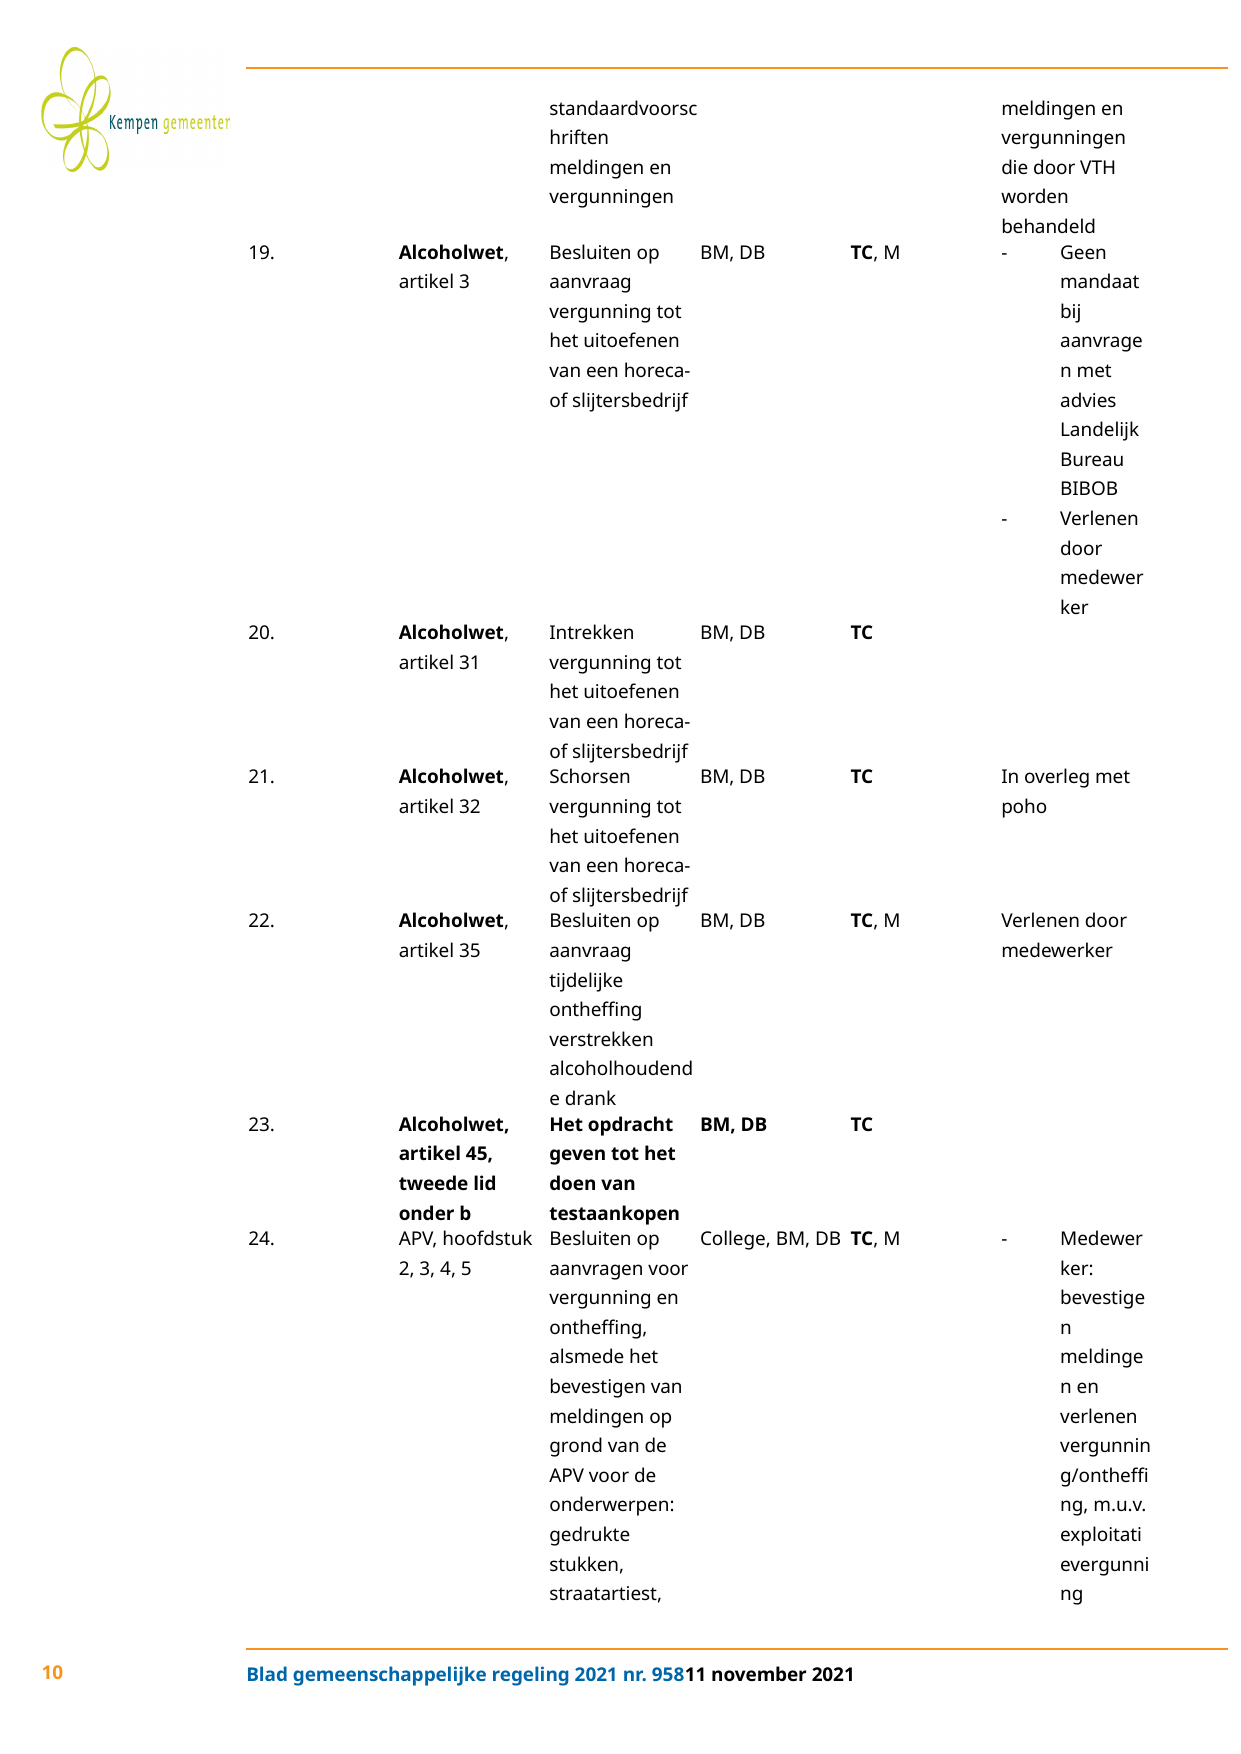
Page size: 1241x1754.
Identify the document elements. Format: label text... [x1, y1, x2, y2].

table_cell Alcoholwet, artikel 35 [399, 908, 549, 1111]
table_cell BM, DB [700, 764, 850, 908]
table_cell standaardvoorschriften meldingen en vergunningen [549, 95, 700, 239]
table_cell [248, 1225, 398, 1606]
table_cell [399, 95, 549, 239]
picture [41, 47, 231, 172]
table_cell [248, 95, 398, 239]
table_cell [248, 1111, 398, 1225]
table_cell Alcoholwet, artikel 3 [399, 239, 549, 619]
table_cell [248, 620, 398, 764]
table_cell Alcoholwet, artikel 31 [399, 620, 549, 764]
table_cell College, BM, DB [700, 1225, 850, 1606]
table_cell Alcoholwet, artikel 45, tweede lid onder b [399, 1111, 549, 1225]
table_cell BM, DB [700, 1111, 850, 1225]
table_cell Intrekken vergunning tot het uitoefenen van een horeca- of slijtersbedrijf [549, 620, 700, 764]
table_cell TC, M [850, 239, 1001, 619]
table_cell BM, DB [700, 620, 850, 764]
table_cell [850, 95, 1001, 239]
table_cell Schorsen vergunning tot het uitoefenen van een horeca- of slijtersbedrijf [549, 764, 700, 908]
table_cell Besluiten op aanvragen voor vergunning en ontheffing, alsmede het bevestigen van meldingen op grond van de APV voor de onderwerpen: gedrukte stukken, straatartiest, [549, 1225, 700, 1606]
table_cell [700, 95, 850, 239]
table_cell [1001, 1111, 1152, 1225]
table_cell Medewerker: bevestigen meldingen en verlenen vergunning/ontheffing, m.u.v. exploitatievergunning [1001, 1225, 1152, 1606]
table_cell Besluiten op aanvraag tijdelijke ontheffing verstrekken alcoholhoudende drank [549, 908, 700, 1111]
table_cell TC, M [850, 908, 1001, 1111]
table_cell TC [850, 620, 1001, 764]
table_cell Besluiten op aanvraag vergunning tot het uitoefenen van een horeca- of slijtersbedrijf [549, 239, 700, 619]
table_cell Verlenen door medewerker [1001, 908, 1152, 1111]
table_cell APV, hoofdstuk 2, 3, 4, 5 [399, 1225, 549, 1606]
table_cell BM, DB [700, 908, 850, 1111]
table_cell Het opdracht geven tot het doen van testaankopen [549, 1111, 700, 1225]
table_cell TC, M [850, 1225, 1001, 1606]
table_cell meldingen en vergunningen die door VTH worden behandeld [1001, 95, 1152, 239]
table_cell In overleg met poho [1001, 764, 1152, 908]
table_cell TC [850, 1111, 1001, 1225]
table_cell [1001, 620, 1152, 764]
table_cell Alcoholwet, artikel 32 [399, 764, 549, 908]
table_cell [248, 239, 398, 619]
table_cell [248, 908, 398, 1111]
table_cell Geen mandaat bij aanvragen met advies Landelijk Bureau BIBOB Verlenen door medewerker [1001, 239, 1152, 619]
table_cell BM, DB [700, 239, 850, 619]
table_cell [248, 764, 398, 908]
table_cell TC [850, 764, 1001, 908]
